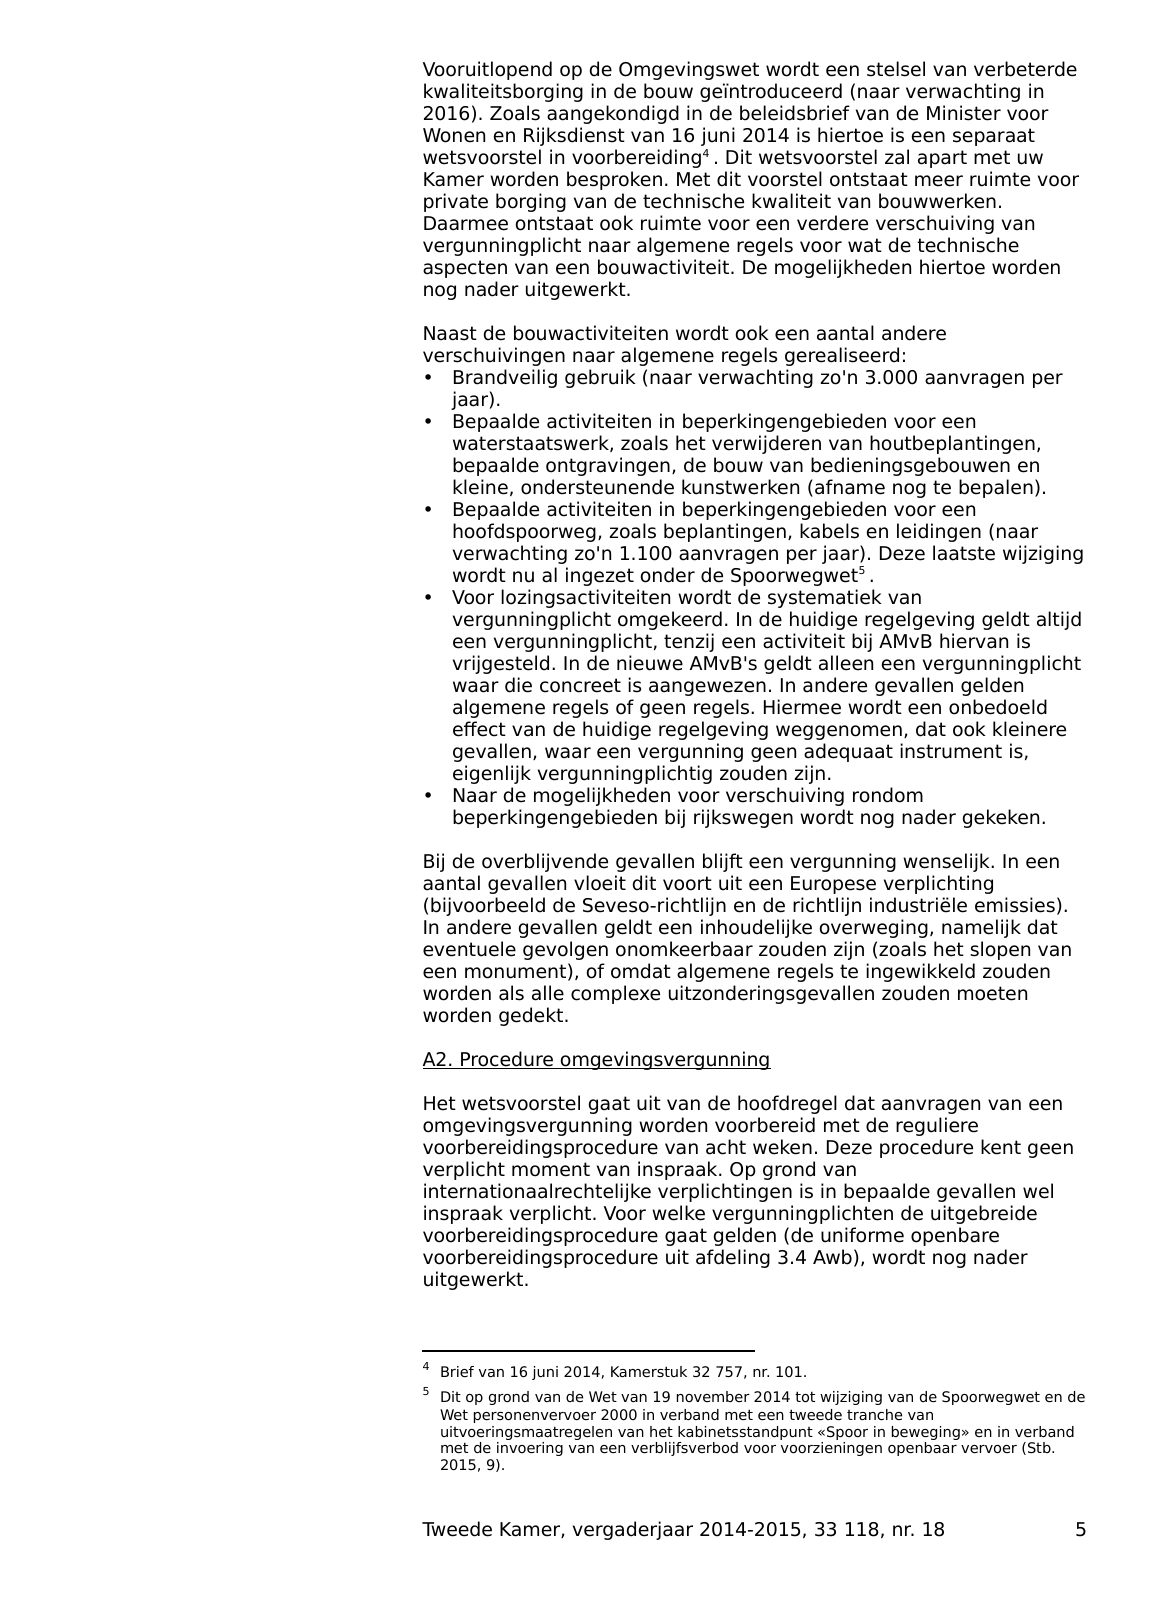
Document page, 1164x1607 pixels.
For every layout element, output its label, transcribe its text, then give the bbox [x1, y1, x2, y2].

text Vooruitlopend op de Omgevingswet wordt een stelsel van verbeterde kwaliteitsborging in de bouw geïntroduceerd (naar verwachting in 2016). Zoals aangekondigd in de beleidsbrief van de Minister voor Wonen en Rijksdienst van 16 juni 2014 is hiertoe is een separaat wetsvoorstel in voorbereiding. Dit wetsvoorstel zal apart met uw Kamer worden besproken. Met dit voorstel ontstaat meer ruimte voor private borging van de technische kwaliteit van bouwwerken. Daarmee ontstaat ook ruimte voor een verdere verschuiving van vergunningplicht naar algemene regels voor wat de technische aspecten van een bouwactiviteit. De mogelijkheden hiertoe worden nog nader uitgewerkt. [422, 59, 1087, 301]
text Het wetsvoorstel gaat uit van de hoofdregel dat aanvragen van een omgevingsvergunning worden voorbereid met de reguliere voorbereidingsprocedure van acht weken. Deze procedure kent geen verplicht moment van inspraak. Op grond van internationaalrechtelijke verplichtingen is in bepaalde gevallen wel inspraak verplicht. Voor welke vergunningplichten de uitgebreide voorbereidingsprocedure gaat gelden (de uniforme openbare voorbereidingsprocedure uit afdeling 3.4 Awb), wordt nog nader uitgewerkt. [422, 1093, 1087, 1291]
text Brief van 16 juni 2014, Kamerstuk 32 757, nr. 101. [422, 1360, 1087, 1382]
text Naast de bouwactiviteiten wordt ook een aantal andere verschuivingen naar algemene regels gerealiseerd: [422, 323, 1087, 367]
text • Bepaalde activiteiten in beperkingengebieden voor een hoofdspoorweg, zoals beplantingen, kabels en leidingen (naar verwachting zo'n 1.100 aanvragen per jaar). Deze laatste wijziging wordt nu al ingezet onder de Spoorwegwet. [422, 499, 1087, 587]
text Dit op grond van de Wet van 19 november 2014 tot wijziging van de Spoorwegwet en de Wet personenvervoer 2000 in verband met een tweede tranche van uitvoeringsmaatregelen van het kabinetsstandpunt «Spoor in beweging» en in verband met de invoering van een verblijfsverbod voor voorzieningen openbaar vervoer (Stb. 2015, 9). [422, 1385, 1087, 1474]
text • Naar de mogelijkheden voor verschuiving rondom beperkingengebieden bij rijkswegen wordt nog nader gekeken. [422, 784, 1087, 828]
text • Brandveilig gebruik (naar verwachting zo'n 3.000 aanvragen per jaar). [422, 367, 1087, 411]
subtitle A2. Procedure omgevingsvergunning [422, 1049, 1087, 1071]
text • Voor lozingsactiviteiten wordt de systematiek van vergunningplicht omgekeerd. In de huidige regelgeving geldt altijd een vergunningplicht, tenzij een activiteit bij AMvB hiervan is vrijgesteld. In de nieuwe AMvB's geldt alleen een vergunningplicht waar die concreet is aangewezen. In andere gevallen gelden algemene regels of geen regels. Hiermee wordt een onbedoeld effect van de huidige regelgeving weggenomen, dat ook kleinere gevallen, waar een vergunning geen adequaat instrument is, eigenlijk vergunningplichtig zouden zijn. [422, 587, 1087, 784]
text • Bepaalde activiteiten in beperkingengebieden voor een waterstaatswerk, zoals het verwijderen van houtbeplantingen, bepaalde ontgravingen, de bouw van bedieningsgebouwen en kleine, ondersteunende kunstwerken (afname nog te bepalen). [422, 411, 1087, 499]
text Bij de overblijvende gevallen blijft een vergunning wenselijk. In een aantal gevallen vloeit dit voort uit een Europese verplichting (bijvoorbeeld de Seveso-richtlijn en de richtlijn industriële emissies). In andere gevallen geldt een inhoudelijke overweging, namelijk dat eventuele gevolgen onomkeerbaar zouden zijn (zoals het slopen van een monument), of omdat algemene regels te ingewikkeld zouden worden als alle complexe uitzonderingsgevallen zouden moeten worden gedekt. [422, 851, 1087, 1027]
